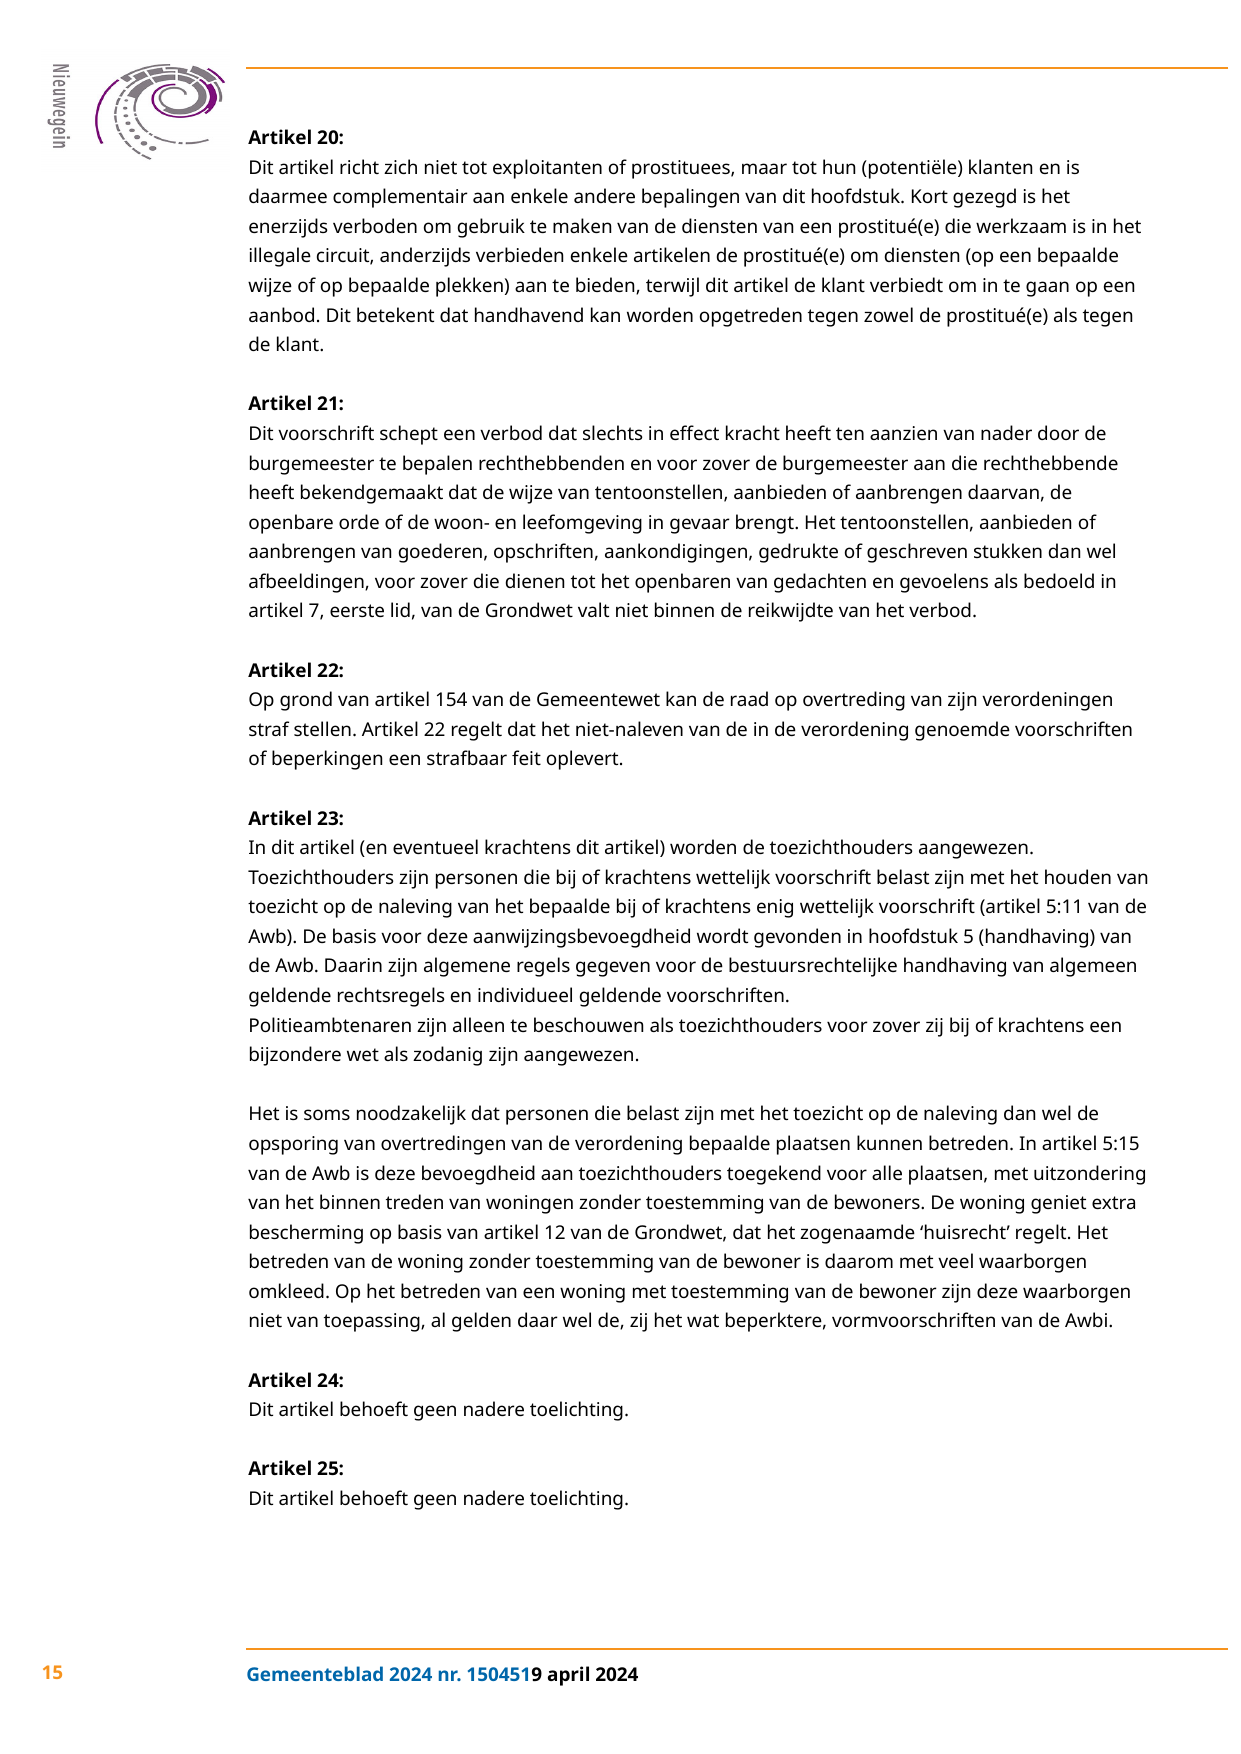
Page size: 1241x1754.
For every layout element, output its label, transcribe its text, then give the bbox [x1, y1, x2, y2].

text Dit voorschrift schept een verbod dat slechts in effect kracht heeft ten aanzien van nader door de burgemeester te bepalen rechthebbenden en voor zover de burgemeester aan die rechthebbende heeft bekendgemaakt dat de wijze van tentoonstellen, aanbieden of aanbrengen daarvan, de openbare orde of de woon- en leefomgeving in gevaar brengt. Het tentoonstellen, aanbieden of aanbrengen van goederen, opschriften, aankondigingen, gedrukte of geschreven stukken dan wel afbeeldingen, voor zover die dienen tot het openbaren van gedachten en gevoelens als bedoeld in artikel 7, eerste lid, van de Grondwet valt niet binnen de reikwijdte van het verbod. [248, 420, 1152, 623]
text Artikel 22: [248, 657, 1152, 683]
text Op grond van artikel 154 van de Gemeentewet kan de raad op overtreding van zijn verordeningen straf stellen. Artikel 22 regelt dat het niet-naleven van de in de verordening genoemde voorschriften of beperkingen een strafbaar feit oplevert. [248, 686, 1152, 771]
text Artikel 24: [248, 1367, 1152, 1393]
text Het is soms noodzakelijk dat personen die belast zijn met het toezicht op de naleving dan wel de opsporing van overtredingen van de verordening bepaalde plaatsen kunnen betreden. In artikel 5:15 van de Awb is deze bevoegdheid aan toezichthouders toegekend voor alle plaatsen, met uitzondering van het binnen treden van woningen zonder toestemming van de bewoners. De woning geniet extra bescherming op basis van artikel 12 van de Grondwet, dat het zogenaamde ‘huisrecht’ regelt. Het betreden van de woning zonder toestemming van de bewoner is daarom met veel waarborgen omkleed. Op het betreden van een woning met toestemming van de bewoner zijn deze waarborgen niet van toepassing, al gelden daar wel de, zij het wat beperktere, vormvoorschriften van de Awbi. [248, 1101, 1152, 1333]
text Dit artikel behoeft geen nadere toelichting. [248, 1396, 1152, 1422]
text Artikel 23: [248, 805, 1152, 831]
picture [41, 47, 231, 172]
text Artikel 25: [248, 1456, 1152, 1481]
text Dit artikel behoeft geen nadere toelichting. [248, 1485, 1152, 1511]
text Politieambtenaren zijn alleen te beschouwen als toezichthouders voor zover zij bij of krachtens een bijzondere wet als zodanig zijn aangewezen. [248, 1012, 1152, 1067]
text Dit artikel richt zich niet tot exploitanten of prostituees, maar tot hun (potentiële) klanten en is daarmee complementair aan enkele andere bepalingen van dit hoofdstuk. Kort gezegd is het enerzijds verboden om gebruik te maken van de diensten van een prostitué(e) die werkzaam is in het illegale circuit, anderzijds verbieden enkele artikelen de prostitué(e) om diensten (op een bepaalde wijze of op bepaalde plekken) aan te bieden, terwijl dit artikel de klant verbiedt om in te gaan op een aanbod. Dit betekent dat handhavend kan worden opgetreden tegen zowel de prostitué(e) als tegen de klant. [248, 154, 1152, 357]
text Artikel 20: [248, 124, 1152, 150]
text Artikel 21: [248, 391, 1152, 416]
text In dit artikel (en eventueel krachtens dit artikel) worden de toezichthouders aangewezen. Toezichthouders zijn personen die bij of krachtens wettelijk voorschrift belast zijn met het houden van toezicht op de naleving van het bepaalde bij of krachtens enig wettelijk voorschrift (artikel 5:11 van de Awb). De basis voor deze aanwijzingsbevoegdheid wordt gevonden in hoofdstuk 5 (handhaving) van de Awb. Daarin zijn algemene regels gegeven voor de bestuursrechtelijke handhaving van algemeen geldende rechtsregels en individueel geldende voorschriften. [248, 834, 1152, 1008]
